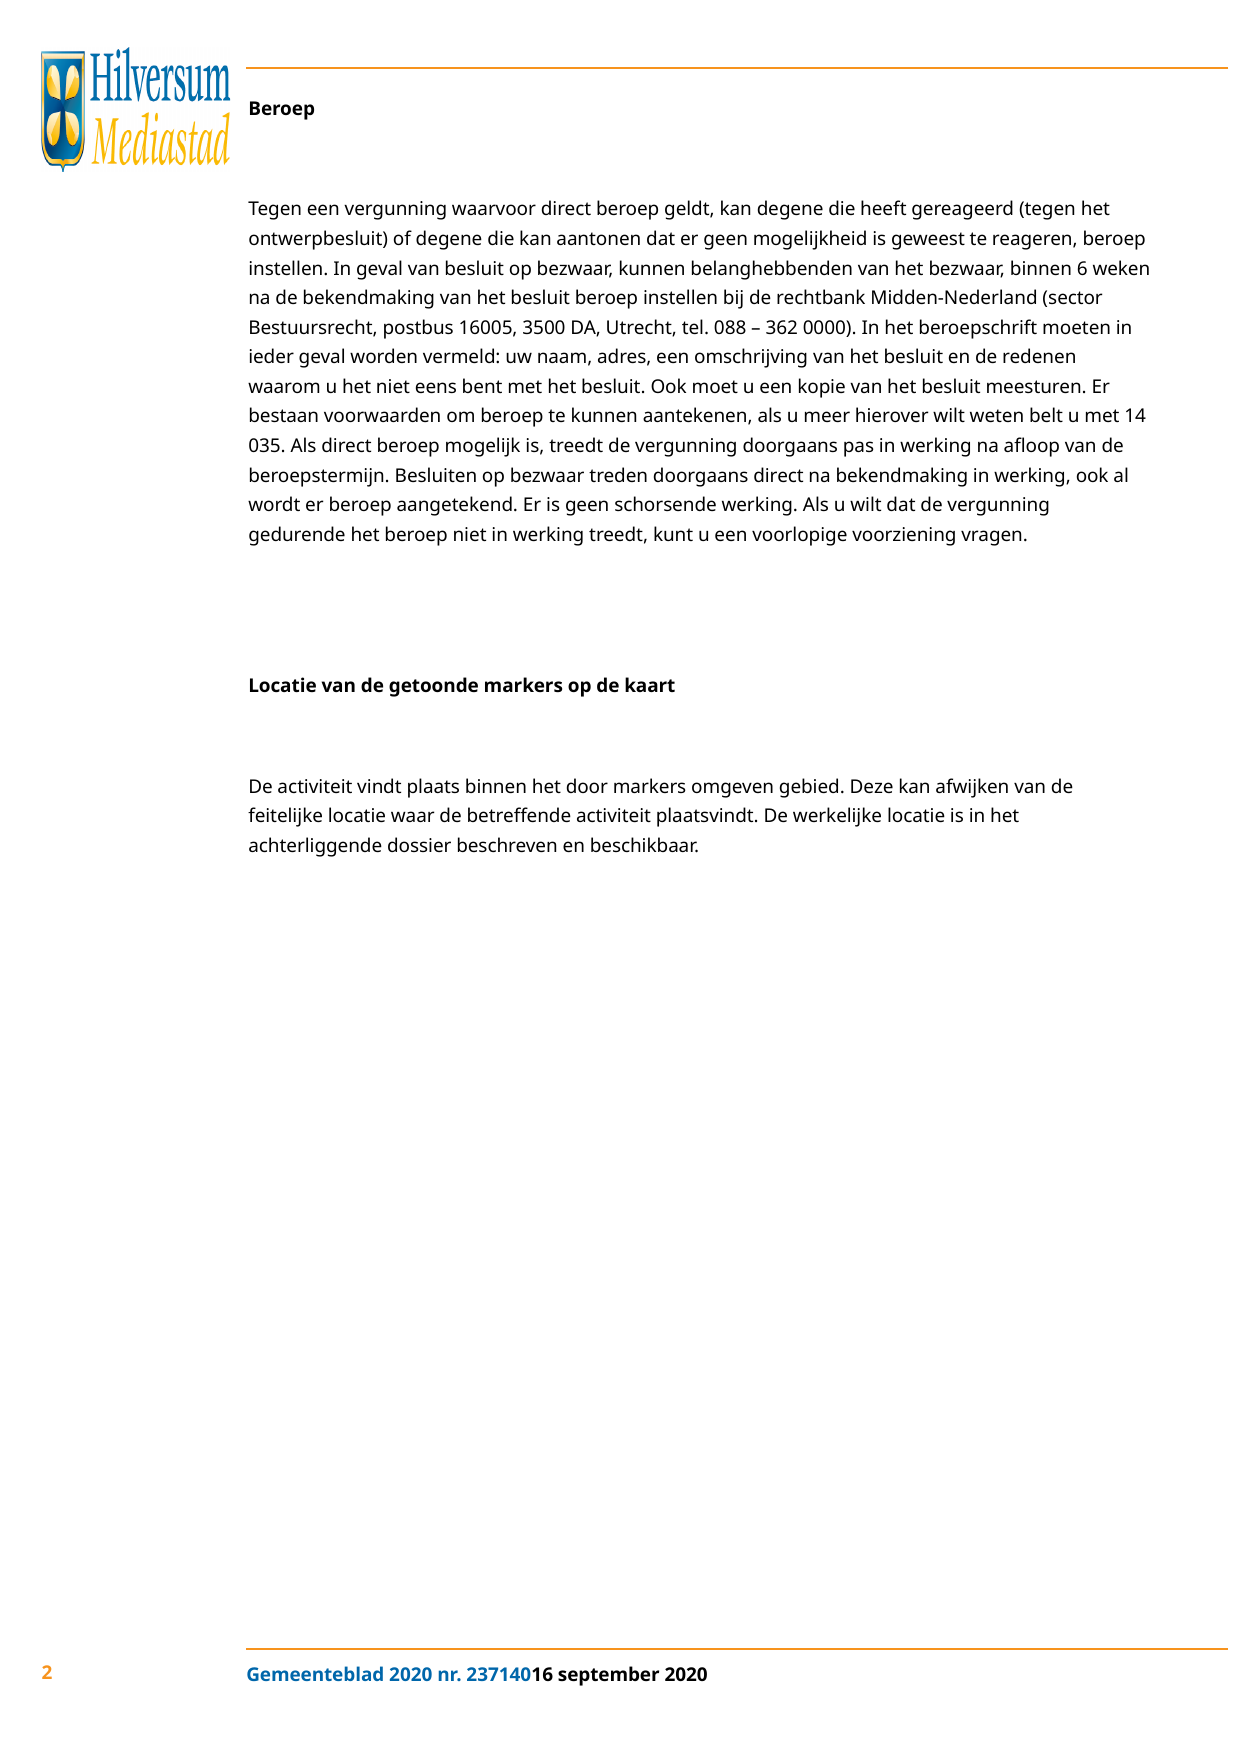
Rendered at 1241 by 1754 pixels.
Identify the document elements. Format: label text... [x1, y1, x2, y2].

text Tegen een vergunning waarvoor direct beroep geldt, kan degene die heeft gereageerd (tegen het ontwerpbesluit) of degene die kan aantonen dat er geen mogelijkheid is geweest te reageren, beroep instellen. In geval van besluit op bezwaar, kunnen belanghebbenden van het bezwaar, binnen 6 weken na de bekendmaking van het besluit beroep instellen bij de rechtbank Midden-Nederland (sector Bestuursrecht, postbus 16005, 3500 DA, Utrecht, tel. 088 – 362 0000). In het beroepschrift moeten in ieder geval worden vermeld: uw naam, adres, een omschrijving van het besluit en de redenen waarom u het niet eens bent met het besluit. Ook moet u een kopie van het besluit meesturen. Er bestaan voorwaarden om beroep te kunnen aantekenen, als u meer hierover wilt weten belt u met 14 035. Als direct beroep mogelijk is, treedt de vergunning doorgaans pas in werking na afloop van de beroepstermijn. Besluiten op bezwaar treden doorgaans direct na bekendmaking in werking, ook al wordt er beroep aangetekend. Er is geen schorsende werking. Als u wilt dat de vergunning gedurende het beroep niet in werking treedt, kunt u een voorlopige voorziening vragen. [248, 196, 1152, 547]
picture [41, 47, 231, 172]
text Beroep [248, 95, 1152, 121]
text De activiteit vindt plaats binnen het door markers omgeven gebied. Deze kan afwijken van de feitelijke locatie waar de betreffende activiteit plaatsvindt. De werkelijke locatie is in het achterliggende dossier beschreven en beschikbaar. [248, 773, 1152, 858]
text Locatie van de getoonde markers op de kaart [248, 672, 1152, 698]
